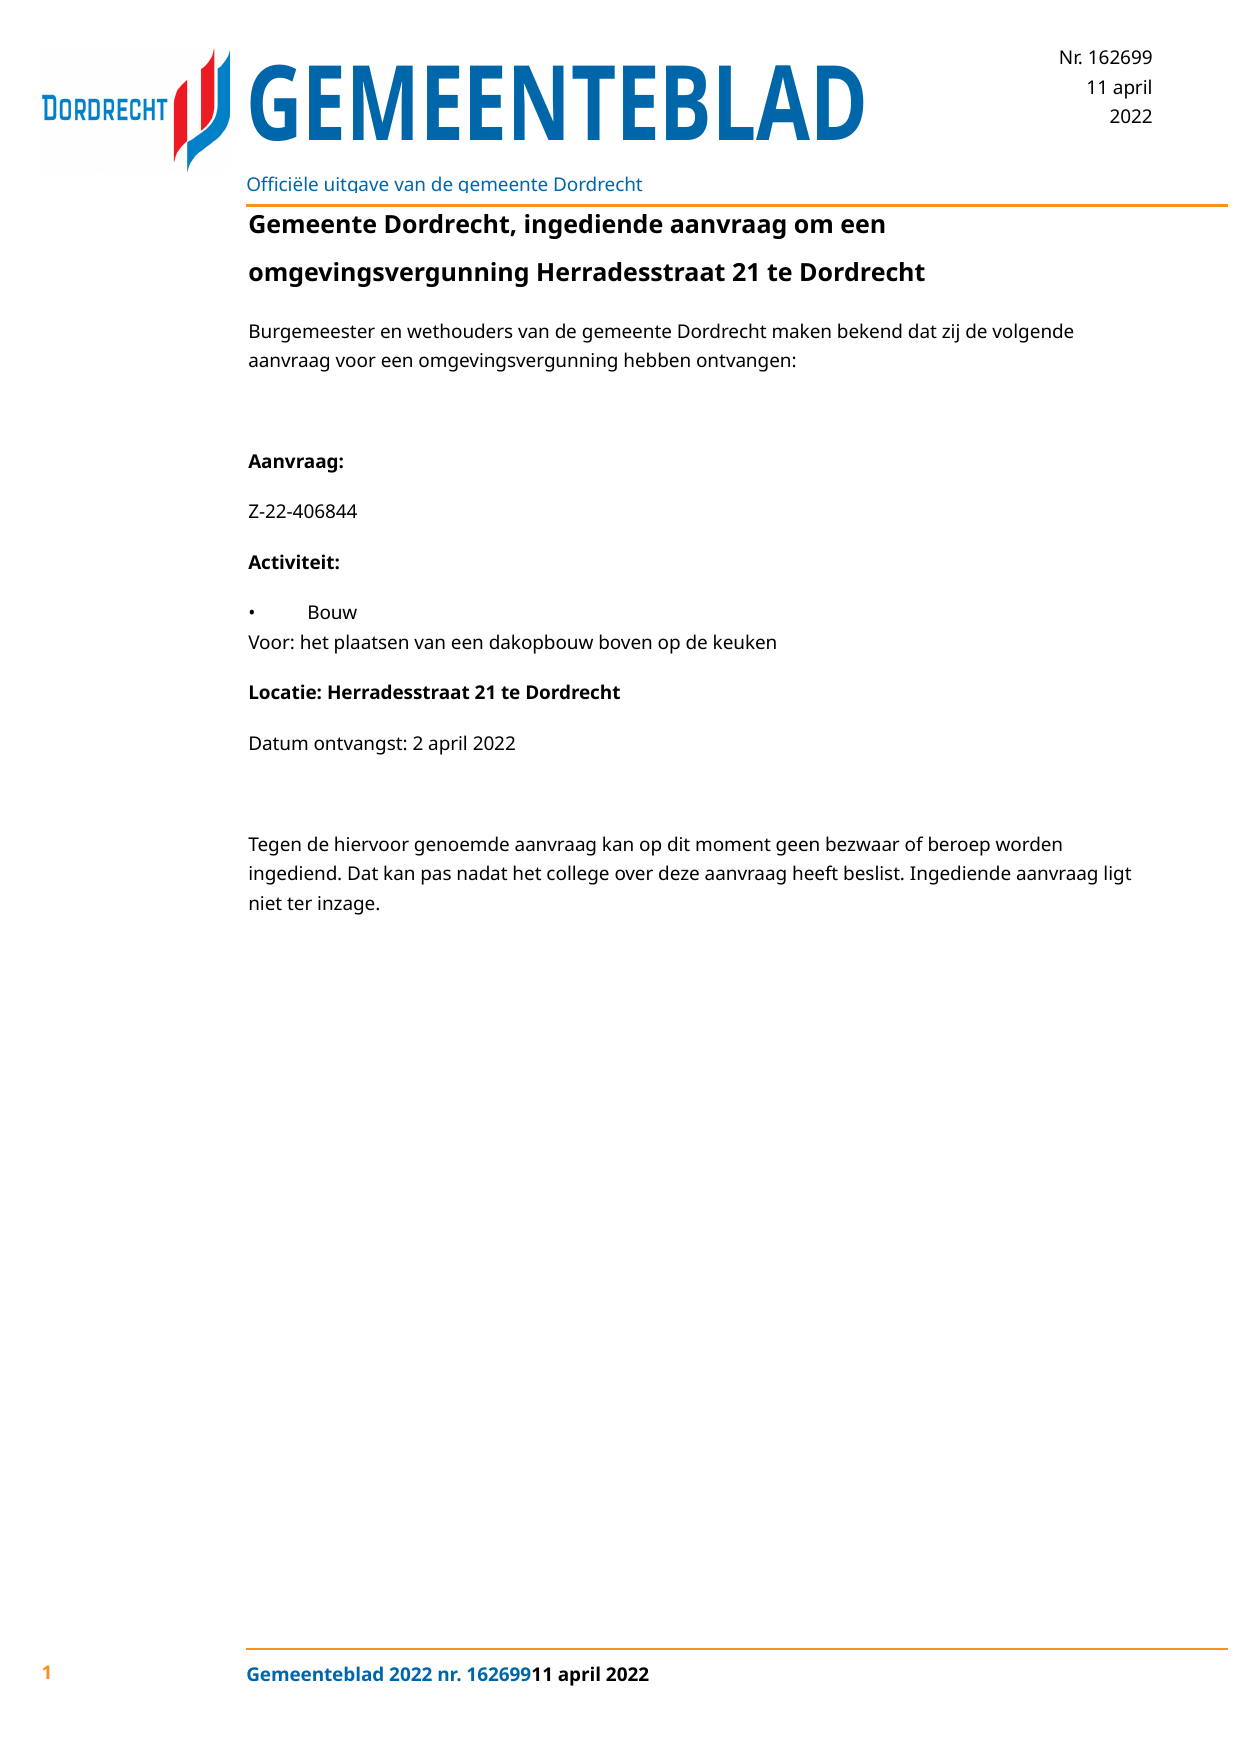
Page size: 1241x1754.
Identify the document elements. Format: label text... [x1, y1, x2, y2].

text Datum ontvangst: 2 april 2022 [248, 730, 1152, 756]
text Activiteit: [248, 549, 1152, 575]
picture [41, 47, 231, 172]
text Voor: het plaatsen van een dakopbouw boven op de keuken [248, 629, 1152, 655]
text Aanvraag: [248, 448, 1152, 474]
text Tegen de hiervoor genoemde aanvraag kan op dit moment geen bezwaar of beroep worden ingediend. Dat kan pas nadat het college over deze aanvraag heeft beslist. Ingediende aanvraag ligt niet ter inzage. [248, 831, 1152, 916]
text Burgemeester en wethouders van de gemeente Dordrecht maken bekend dat zij de volgende aanvraag voor een omgevingsvergunning hebben ontvangen: [248, 318, 1152, 373]
text Locatie: Herradesstraat 21 te Dordrecht [248, 679, 1152, 705]
text Z-22-406844 [248, 499, 1152, 524]
text Gemeente Dordrecht, ingediende aanvraag om een omgevingsvergunning Herradesstraat 21 te Dordrecht [248, 207, 1152, 288]
list Bouw [248, 599, 1152, 625]
